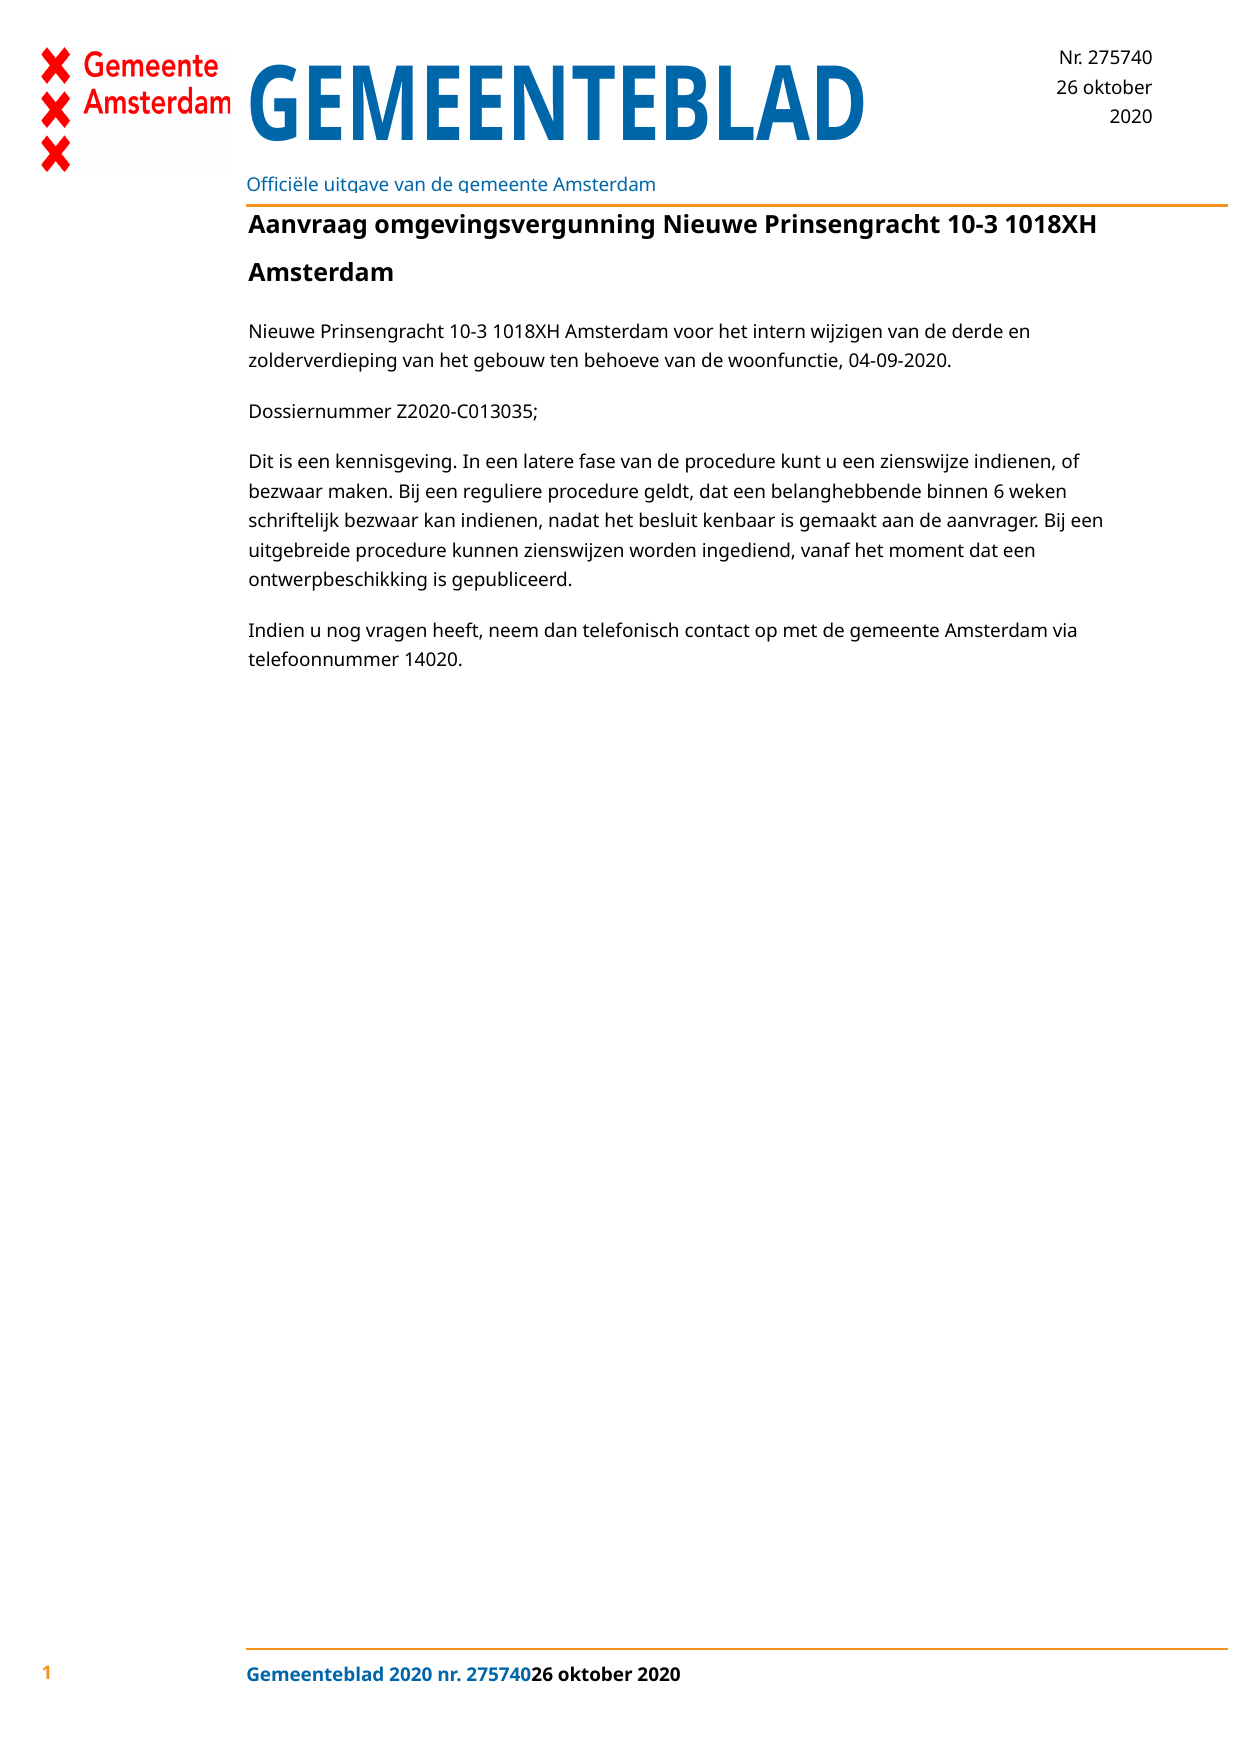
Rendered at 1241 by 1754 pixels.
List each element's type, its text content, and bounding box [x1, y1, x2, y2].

text Dit is een kennisgeving. In een latere fase van de procedure kunt u een zienswijze indienen, of bezwaar maken. Bij een reguliere procedure geldt, dat een belanghebbende binnen 6 weken schriftelijk bezwaar kan indienen, nadat het besluit kenbaar is gemaakt aan de aanvrager. Bij een uitgebreide procedure kunnen zienswijzen worden ingediend, vanaf het moment dat een ontwerpbeschikking is gepubliceerd. [248, 448, 1152, 592]
text Indien u nog vragen heeft, neem dan telefonisch contact op met de gemeente Amsterdam via telefoonnummer 14020. [248, 617, 1152, 672]
text Dossiernummer Z2020-C013035; [248, 398, 1152, 424]
picture [41, 47, 231, 172]
text Aanvraag omgevingsvergunning Nieuwe Prinsengracht 10-3 1018XH Amsterdam [248, 207, 1152, 288]
text Nieuwe Prinsengracht 10-3 1018XH Amsterdam voor het intern wijzigen van de derde en zolderverdieping van het gebouw ten behoeve van de woonfunctie, 04-09-2020. [248, 318, 1152, 373]
